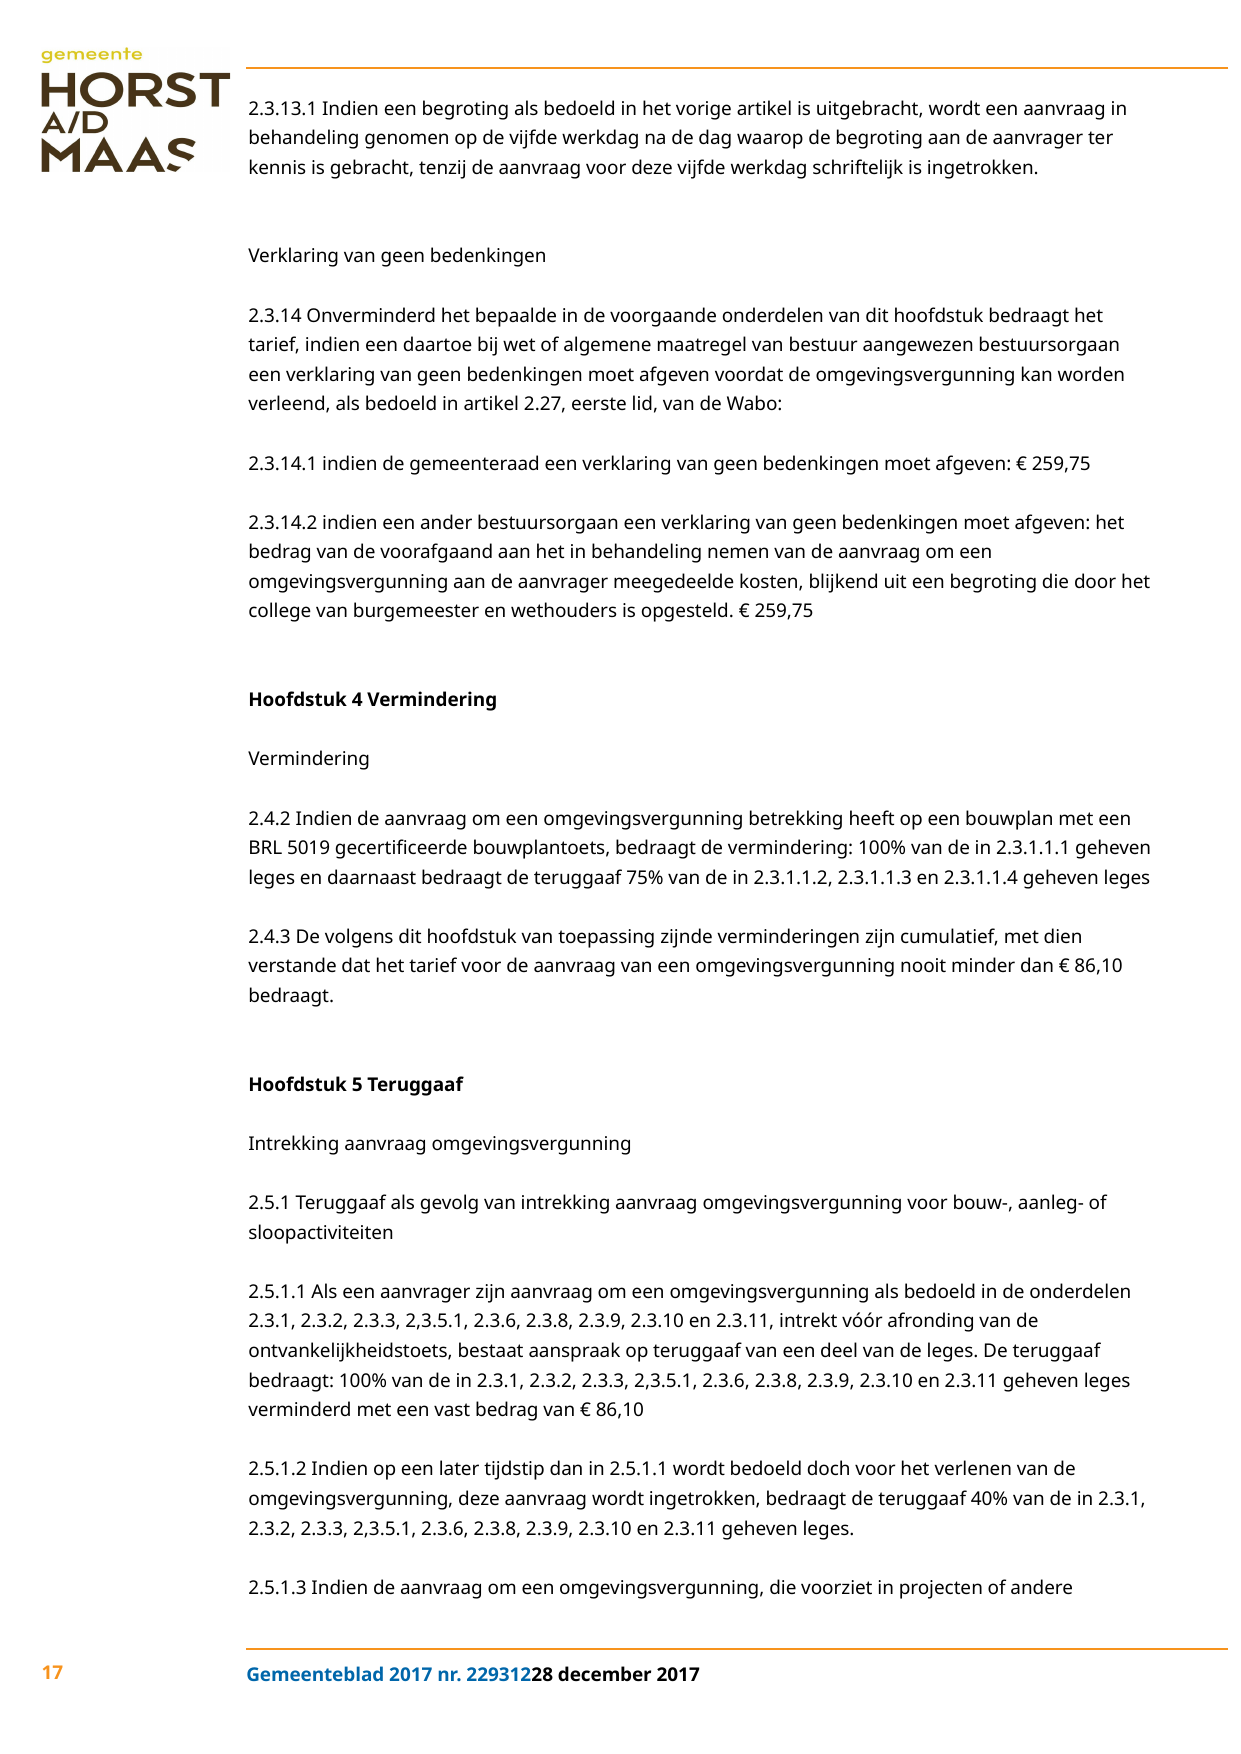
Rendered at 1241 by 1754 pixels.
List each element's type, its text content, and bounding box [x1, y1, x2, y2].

text 2.3.14.1 indien de gemeenteraad een verklaring van geen bedenkingen moet afgeven: € 259,75 [248, 450, 1152, 476]
text Intrekking aanvraag omgevingsvergunning [248, 1130, 1152, 1156]
text 2.3.14 Onverminderd het bepaalde in de voorgaande onderdelen van dit hoofdstuk bedraagt het tarief, indien een daartoe bij wet of algemene maatregel van bestuur aangewezen bestuursorgaan een verklaring van geen bedenkingen moet afgeven voordat de omgevingsvergunning kan worden verleend, als bedoeld in artikel 2.27, eerste lid, van de Wabo: [248, 302, 1152, 416]
text 2.5.1.1 Als een aanvrager zijn aanvraag om een omgevingsvergunning als bedoeld in de onderdelen 2.3.1, 2.3.2, 2.3.3, 2,3.5.1, 2.3.6, 2.3.8, 2.3.9, 2.3.10 en 2.3.11, intrekt vóór afronding van de ontvankelijkheidstoets, bestaat aanspraak op teruggaaf van een deel van de leges. De teruggaaf bedraagt: 100% van de in 2.3.1, 2.3.2, 2.3.3, 2,3.5.1, 2.3.6, 2.3.8, 2.3.9, 2.3.10 en 2.3.11 geheven leges verminderd met een vast bedrag van € 86,10 [248, 1278, 1152, 1422]
text 2.5.1 Teruggaaf als gevolg van intrekking aanvraag omgevingsvergunning voor bouw-, aanleg- of sloopactiviteiten [248, 1189, 1152, 1245]
text 2.5.1.3 Indien de aanvraag om een omgevingsvergunning, die voorziet in projecten of andere [248, 1574, 1152, 1600]
text 2.3.14.2 indien een ander bestuursorgaan een verklaring van geen bedenkingen moet afgeven: het bedrag van de voorafgaand aan het in behandeling nemen van de aanvraag om een omgevingsvergunning aan de aanvrager meegedeelde kosten, blijkend uit een begroting die door het college van burgemeester en wethouders is opgesteld. € 259,75 [248, 509, 1152, 623]
text 2.3.13.1 Indien een begroting als bedoeld in het vorige artikel is uitgebracht, wordt een aanvraag in behandeling genomen op de vijfde werkdag na de dag waarop de begroting aan de aanvrager ter kennis is gebracht, tenzij de aanvraag voor deze vijfde werkdag schriftelijk is ingetrokken. [248, 95, 1152, 180]
text Hoofdstuk 4 Vermindering [248, 686, 1152, 712]
text Hoofdstuk 5 Teruggaaf [248, 1071, 1152, 1097]
text Verklaring van geen bedenkingen [248, 243, 1152, 268]
text 2.5.1.2 Indien op een later tijdstip dan in 2.5.1.1 wordt bedoeld doch voor het verlenen van de omgevingsvergunning, deze aanvraag wordt ingetrokken, bedraagt de teruggaaf 40% van de in 2.3.1, 2.3.2, 2.3.3, 2,3.5.1, 2.3.6, 2.3.8, 2.3.9, 2.3.10 en 2.3.11 geheven leges. [248, 1456, 1152, 1541]
text Vermindering [248, 746, 1152, 771]
text 2.4.3 De volgens dit hoofdstuk van toepassing zijnde verminderingen zijn cumulatief, met dien verstande dat het tarief voor de aanvraag van een omgevingsvergunning nooit minder dan € 86,10 bedraagt. [248, 923, 1152, 1008]
picture [41, 47, 231, 172]
text 2.4.2 Indien de aanvraag om een omgevingsvergunning betrekking heeft op een bouwplan met een BRL 5019 gecertificeerde bouwplantoets, bedraagt de vermindering: 100% van de in 2.3.1.1.1 geheven leges en daarnaast bedraagt de teruggaaf 75% van de in 2.3.1.1.2, 2.3.1.1.3 en 2.3.1.1.4 geheven leges [248, 805, 1152, 890]
